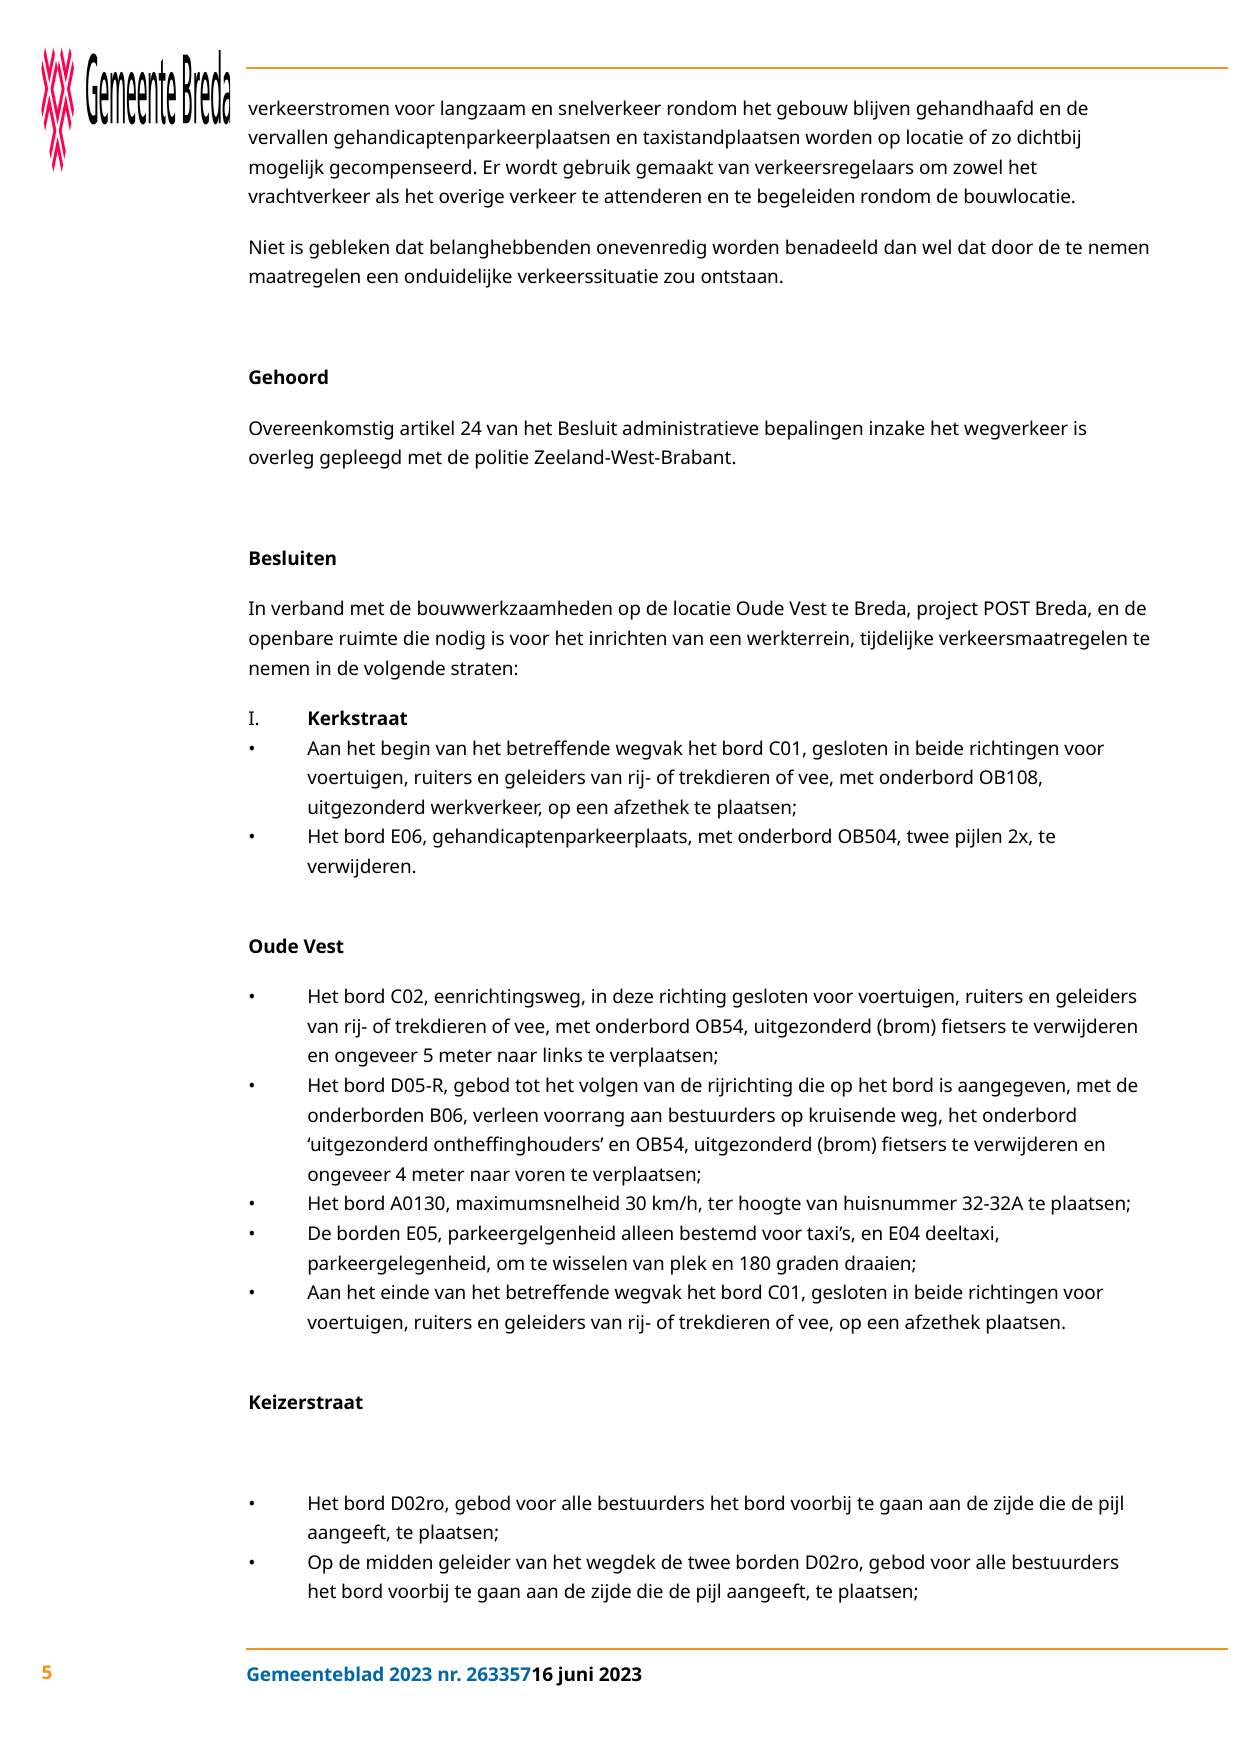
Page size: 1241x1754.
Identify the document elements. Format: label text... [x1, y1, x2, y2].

text Keizerstraat [248, 1389, 1152, 1415]
text Overeenkomstig artikel 24 van het Besluit administratieve bepalingen inzake het wegverkeer is overleg gepleegd met de politie Zeeland-West-Brabant. [248, 415, 1152, 470]
text Niet is gebleken dat belanghebbenden onevenredig worden benadeeld dan wel dat door de te nemen maatregelen een onduidelijke verkeerssituatie zou ontstaan. [248, 234, 1152, 289]
list Het bord E06, gehandicaptenparkeerplaats, met onderbord OB504, twee pijlen 2x, te verwijderen. [248, 823, 1152, 879]
list De borden E05, parkeergelgenheid alleen bestemd voor taxi’s, en E04 deeltaxi, parkeergelegenheid, om te wisselen van plek en 180 graden draaien; [248, 1220, 1152, 1276]
picture [41, 47, 231, 172]
list Het bord A0130, maximumsnelheid 30 km/h, ter hoogte van huisnummer 32-32A te plaatsen; [248, 1191, 1152, 1216]
list Aan het einde van het betreffende wegvak het bord C01, gesloten in beide richtingen voor voertuigen, ruiters en geleiders van rij- of trekdieren of vee, op een afzethek plaatsen. [248, 1279, 1152, 1335]
text In verband met de bouwwerkzaamheden op de locatie Oude Vest te Breda, project POST Breda, en de openbare ruimte die nodig is voor het inrichten van een werkterrein, tijdelijke verkeersmaatregelen te nemen in de volgende straten: [248, 596, 1152, 681]
text verkeerstromen voor langzaam en snelverkeer rondom het gebouw blijven gehandhaafd en de vervallen gehandicaptenparkeerplaatsen en taxistandplaatsen worden op locatie of zo dichtbij mogelijk gecompenseerd. Er wordt gebruik gemaakt van verkeersregelaars om zowel het vrachtverkeer als het overige verkeer te attenderen en te begeleiden rondom de bouwlocatie. [248, 95, 1152, 209]
list Kerkstraat [248, 705, 1152, 731]
text Gehoord [248, 364, 1152, 390]
text Oude Vest [248, 933, 1152, 959]
list Het bord D05-R, gebod tot het volgen van de rijrichting die op het bord is aangegeven, met de onderborden B06, verleen voorrang aan bestuurders op kruisende weg, het onderbord ‘uitgezonderd ontheffinghouders’ en OB54, uitgezonderd (brom) fietsers te verwijderen en ongeveer 4 meter naar voren te verplaatsen; [248, 1072, 1152, 1187]
list Op de midden geleider van het wegdek de twee borden D02ro, gebod voor alle bestuurders het bord voorbij te gaan aan de zijde die de pijl aangeeft, te plaatsen; [248, 1549, 1152, 1604]
list Het bord C02, eenrichtingsweg, in deze richting gesloten voor voertuigen, ruiters en geleiders van rij- of trekdieren of vee, met onderbord OB54, uitgezonderd (brom) fietsers te verwijderen en ongeveer 5 meter naar links te verplaatsen; [248, 983, 1152, 1068]
list Het bord D02ro, gebod voor alle bestuurders het bord voorbij te gaan aan de zijde die de pijl aangeeft, te plaatsen; [248, 1490, 1152, 1545]
text Besluiten [248, 545, 1152, 571]
list Aan het begin van het betreffende wegvak het bord C01, gesloten in beide richtingen voor voertuigen, ruiters en geleiders van rij- of trekdieren of vee, met onderbord OB108, uitgezonderd werkverkeer, op een afzethek te plaatsen; [248, 735, 1152, 820]
